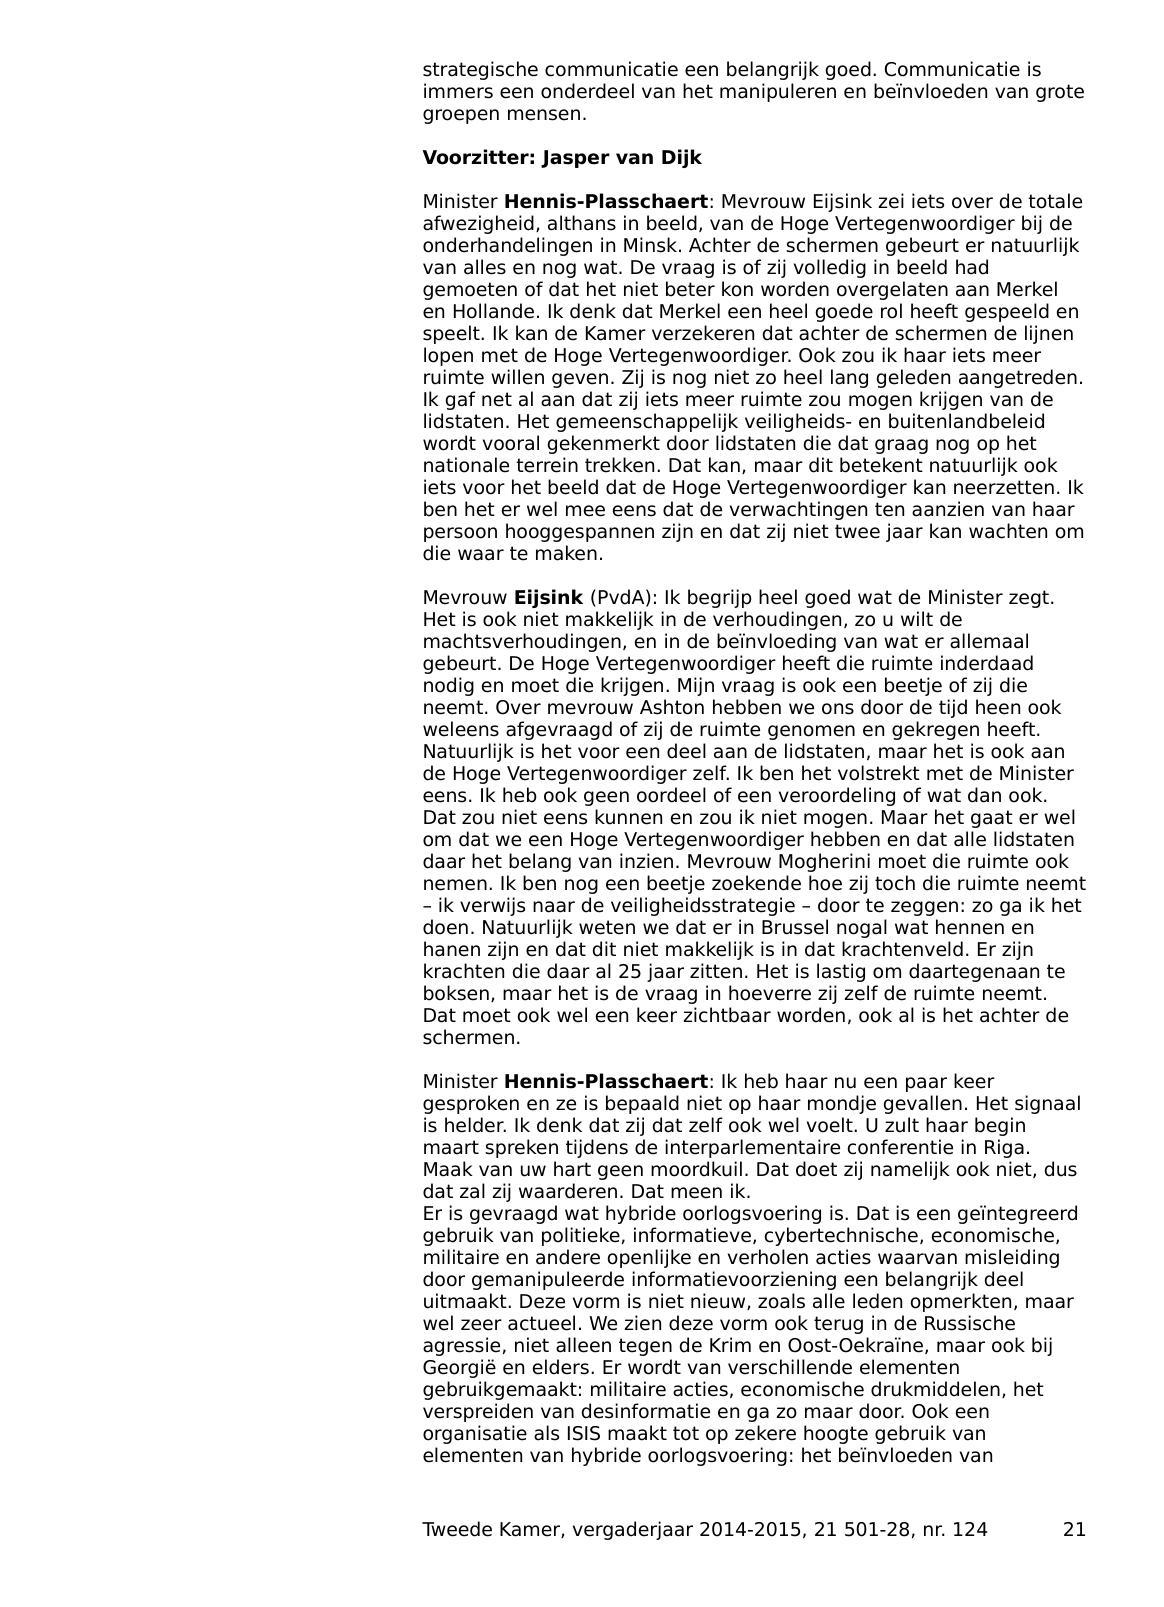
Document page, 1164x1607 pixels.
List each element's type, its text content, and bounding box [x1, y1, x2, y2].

text Minister Hennis-Plasschaert: Ik heb haar nu een paar keer gesproken en ze is bepaald niet op haar mondje gevallen. Het signaal is helder. Ik denk dat zij dat zelf ook wel voelt. U zult haar begin maart spreken tijdens de interparlementaire conferentie in Riga. Maak van uw hart geen moordkuil. Dat doet zij namelijk ook niet, dus dat zal zij waarderen. Dat meen ik. [422, 1071, 1087, 1203]
text Minister Hennis-Plasschaert: Mevrouw Eijsink zei iets over de totale afwezigheid, althans in beeld, van de Hoge Vertegenwoordiger bij de onderhandelingen in Minsk. Achter de schermen gebeurt er natuurlijk van alles en nog wat. De vraag is of zij volledig in beeld had gemoeten of dat het niet beter kon worden overgelaten aan Merkel en Hollande. Ik denk dat Merkel een heel goede rol heeft gespeeld en speelt. Ik kan de Kamer verzekeren dat achter de schermen de lijnen lopen met de Hoge Vertegenwoordiger. Ook zou ik haar iets meer ruimte willen geven. Zij is nog niet zo heel lang geleden aangetreden. Ik gaf net al aan dat zij iets meer ruimte zou mogen krijgen van de lidstaten. Het gemeenschappelijk veiligheids- en buitenlandbeleid wordt vooral gekenmerkt door lidstaten die dat graag nog op het nationale terrein trekken. Dat kan, maar dit betekent natuurlijk ook iets voor het beeld dat de Hoge Vertegenwoordiger kan neerzetten. Ik ben het er wel mee eens dat de verwachtingen ten aanzien van haar persoon hooggespannen zijn en dat zij niet twee jaar kan wachten om die waar te maken. [422, 191, 1087, 565]
subtitle Voorzitter: Jasper van Dijk [422, 147, 1087, 169]
text Mevrouw Eijsink (PvdA): Ik begrijp heel goed wat de Minister zegt. Het is ook niet makkelijk in de verhoudingen, zo u wilt de machtsverhoudingen, en in de beïnvloeding van wat er allemaal gebeurt. De Hoge Vertegenwoordiger heeft die ruimte inderdaad nodig en moet die krijgen. Mijn vraag is ook een beetje of zij die neemt. Over mevrouw Ashton hebben we ons door de tijd heen ook weleens afgevraagd of zij de ruimte genomen en gekregen heeft. Natuurlijk is het voor een deel aan de lidstaten, maar het is ook aan de Hoge Vertegenwoordiger zelf. Ik ben het volstrekt met de Minister eens. Ik heb ook geen oordeel of een veroordeling of wat dan ook. Dat zou niet eens kunnen en zou ik niet mogen. Maar het gaat er wel om dat we een Hoge Vertegenwoordiger hebben en dat alle lidstaten daar het belang van inzien. Mevrouw Mogherini moet die ruimte ook nemen. Ik ben nog een beetje zoekende hoe zij toch die ruimte neemt – ik verwijs naar de veiligheidsstrategie – door te zeggen: zo ga ik het doen. Natuurlijk weten we dat er in Brussel nogal wat hennen en hanen zijn en dat dit niet makkelijk is in dat krachtenveld. Er zijn krachten die daar al 25 jaar zitten. Het is lastig om daartegenaan te boksen, maar het is de vraag in hoeverre zij zelf de ruimte neemt. Dat moet ook wel een keer zichtbaar worden, ook al is het achter de schermen. [422, 587, 1087, 1049]
text Er is gevraagd wat hybride oorlogsvoering is. Dat is een geïntegreerd gebruik van politieke, informatieve, cybertechnische, economische, militaire en andere openlijke en verholen acties waarvan misleiding door gemanipuleerde informatievoorziening een belangrijk deel uitmaakt. Deze vorm is niet nieuw, zoals alle leden opmerkten, maar wel zeer actueel. We zien deze vorm ook terug in de Russische agressie, niet alleen tegen de Krim en Oost-Oekraïne, maar ook bij Georgië en elders. Er wordt van verschillende elementen gebruikgemaakt: militaire acties, economische drukmiddelen, het verspreiden van desinformatie en ga zo maar door. Ook een organisatie als ISIS maakt tot op zekere hoogte gebruik van elementen van hybride oorlogsvoering: het beïnvloeden van [422, 1203, 1087, 1467]
text strategische communicatie een belangrijk goed. Communicatie is immers een onderdeel van het manipuleren en beïnvloeden van grote groepen mensen. [422, 59, 1087, 125]
